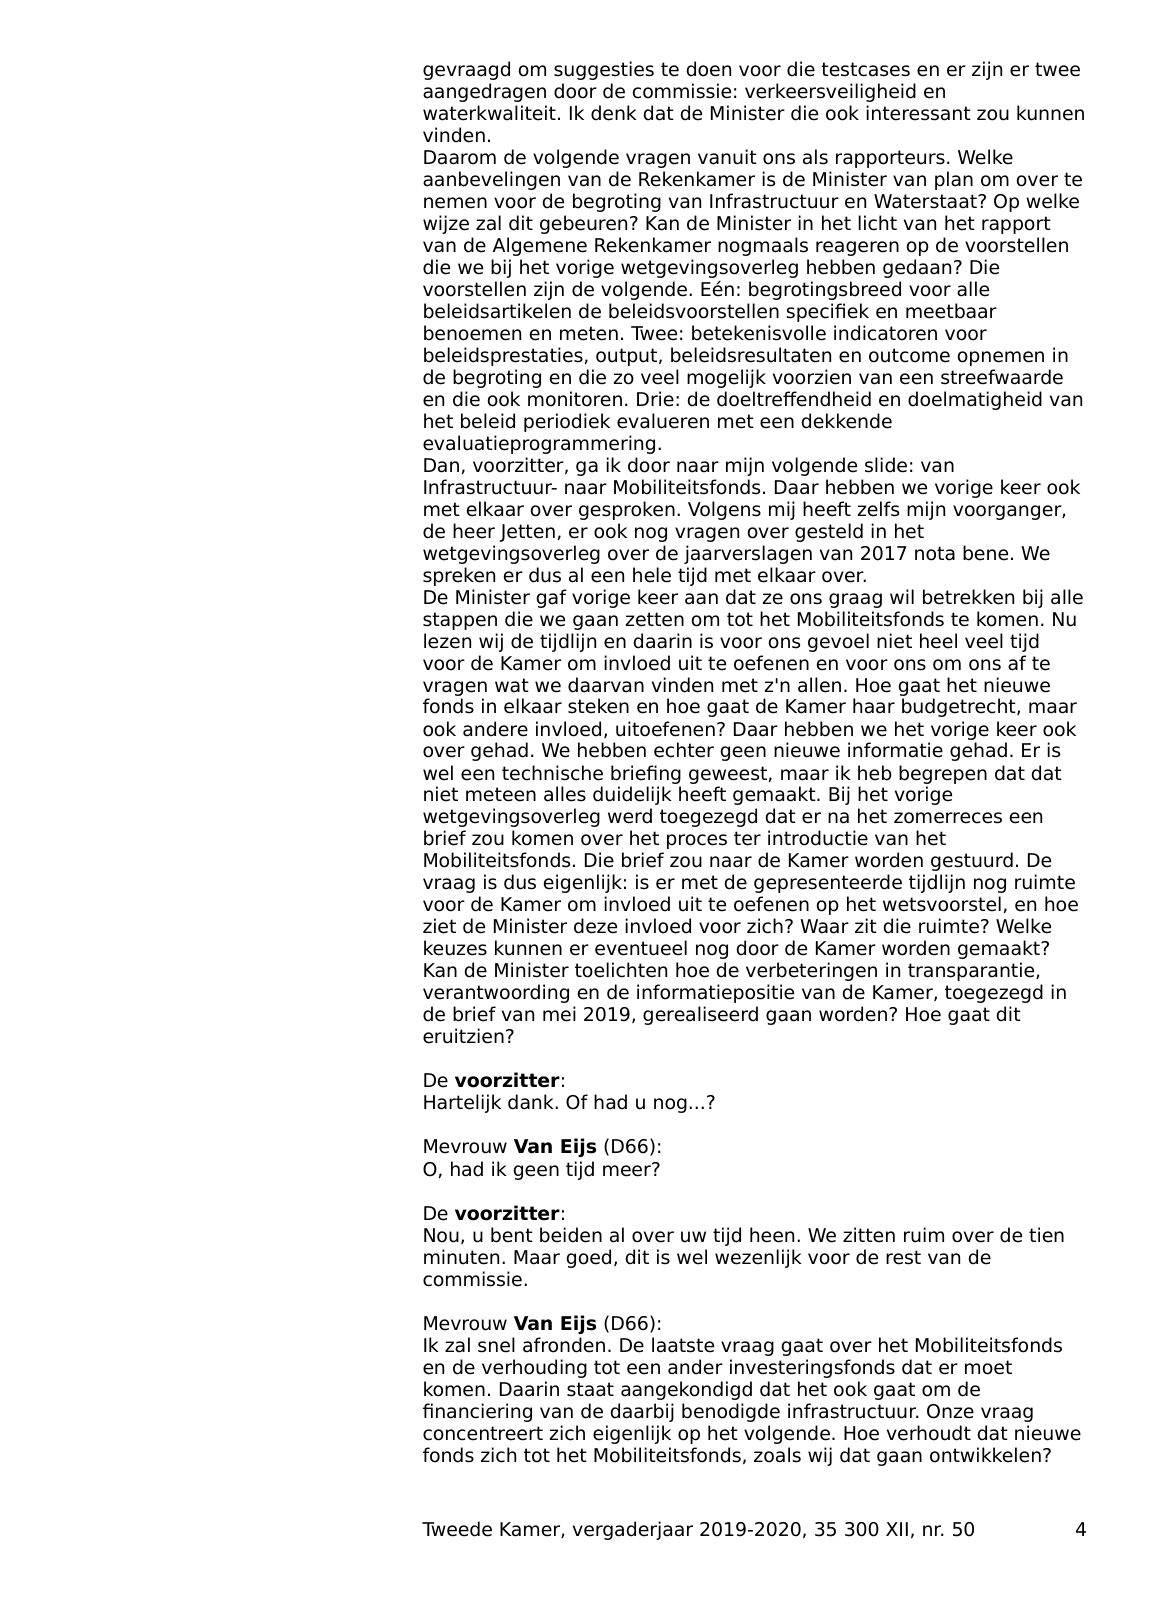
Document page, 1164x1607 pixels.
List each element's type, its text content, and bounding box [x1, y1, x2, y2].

text De voorzitter: [422, 1070, 1087, 1092]
text Ik zal snel afronden. De laatste vraag gaat over het Mobiliteitsfonds en de verhouding tot een ander investeringsfonds dat er moet komen. Daarin staat aangekondigd dat het ook gaat om de financiering van de daarbij benodigde infrastructuur. Onze vraag concentreert zich eigenlijk op het volgende. Hoe verhoudt dat nieuwe fonds zich tot het Mobiliteitsfonds, zoals wij dat gaan ontwikkelen? [422, 1335, 1087, 1467]
text De Minister gaf vorige keer aan dat ze ons graag wil betrekken bij alle stappen die we gaan zetten om tot het Mobiliteitsfonds te komen. Nu lezen wij de tijdlijn en daarin is voor ons gevoel niet heel veel tijd voor de Kamer om invloed uit te oefenen en voor ons om ons af te vragen wat we daarvan vinden met z'n allen. Hoe gaat het nieuwe fonds in elkaar steken en hoe gaat de Kamer haar budgetrecht, maar ook andere invloed, uitoefenen? Daar hebben we het vorige keer ook over gehad. We hebben echter geen nieuwe informatie gehad. Er is wel een technische briefing geweest, maar ik heb begrepen dat dat niet meteen alles duidelijk heeft gemaakt. Bij het vorige wetgevingsoverleg werd toegezegd dat er na het zomerreces een brief zou komen over het proces ter introductie van het Mobiliteitsfonds. Die brief zou naar de Kamer worden gestuurd. De vraag is dus eigenlijk: is er met de gepresenteerde tijdlijn nog ruimte voor de Kamer om invloed uit te oefenen op het wetsvoorstel, en hoe ziet de Minister deze invloed voor zich? Waar zit die ruimte? Welke keuzes kunnen er eventueel nog door de Kamer worden gemaakt? Kan de Minister toelichten hoe de verbeteringen in transparantie, verantwoording en de informatiepositie van de Kamer, toegezegd in de brief van mei 2019, gerealiseerd gaan worden? Hoe gaat dit eruitzien? [422, 587, 1087, 1048]
text De voorzitter: [422, 1203, 1087, 1224]
text Dan, voorzitter, ga ik door naar mijn volgende slide: van Infrastructuur- naar Mobiliteitsfonds. Daar hebben we vorige keer ook met elkaar over gesproken. Volgens mij heeft zelfs mijn voorganger, de heer Jetten, er ook nog vragen over gesteld in het wetgevingsoverleg over de jaarverslagen van 2017 nota bene. We spreken er dus al een hele tijd met elkaar over. [422, 455, 1087, 587]
text gevraagd om suggesties te doen voor die testcases en er zijn er twee aangedragen door de commissie: verkeersveiligheid en waterkwaliteit. Ik denk dat de Minister die ook interessant zou kunnen vinden. [422, 59, 1087, 147]
text Nou, u bent beiden al over uw tijd heen. We zitten ruim over de tien minuten. Maar goed, dit is wel wezenlijk voor de rest van de commissie. [422, 1224, 1087, 1291]
text Mevrouw Van Eijs (D66): [422, 1313, 1087, 1335]
text O, had ik geen tijd meer? [422, 1158, 1087, 1180]
text Hartelijk dank. Of had u nog...? [422, 1092, 1087, 1114]
text Mevrouw Van Eijs (D66): [422, 1136, 1087, 1158]
text Daarom de volgende vragen vanuit ons als rapporteurs. Welke aanbevelingen van de Rekenkamer is de Minister van plan om over te nemen voor de begroting van Infrastructuur en Waterstaat? Op welke wijze zal dit gebeuren? Kan de Minister in het licht van het rapport van de Algemene Rekenkamer nogmaals reageren op de voorstellen die we bij het vorige wetgevingsoverleg hebben gedaan? Die voorstellen zijn de volgende. Eén: begrotingsbreed voor alle beleidsartikelen de beleidsvoorstellen specifiek en meetbaar benoemen en meten. Twee: betekenisvolle indicatoren voor beleidsprestaties, output, beleidsresultaten en outcome opnemen in de begroting en die zo veel mogelijk voorzien van een streefwaarde en die ook monitoren. Drie: de doeltreffendheid en doelmatigheid van het beleid periodiek evalueren met een dekkende evaluatieprogrammering. [422, 147, 1087, 455]
